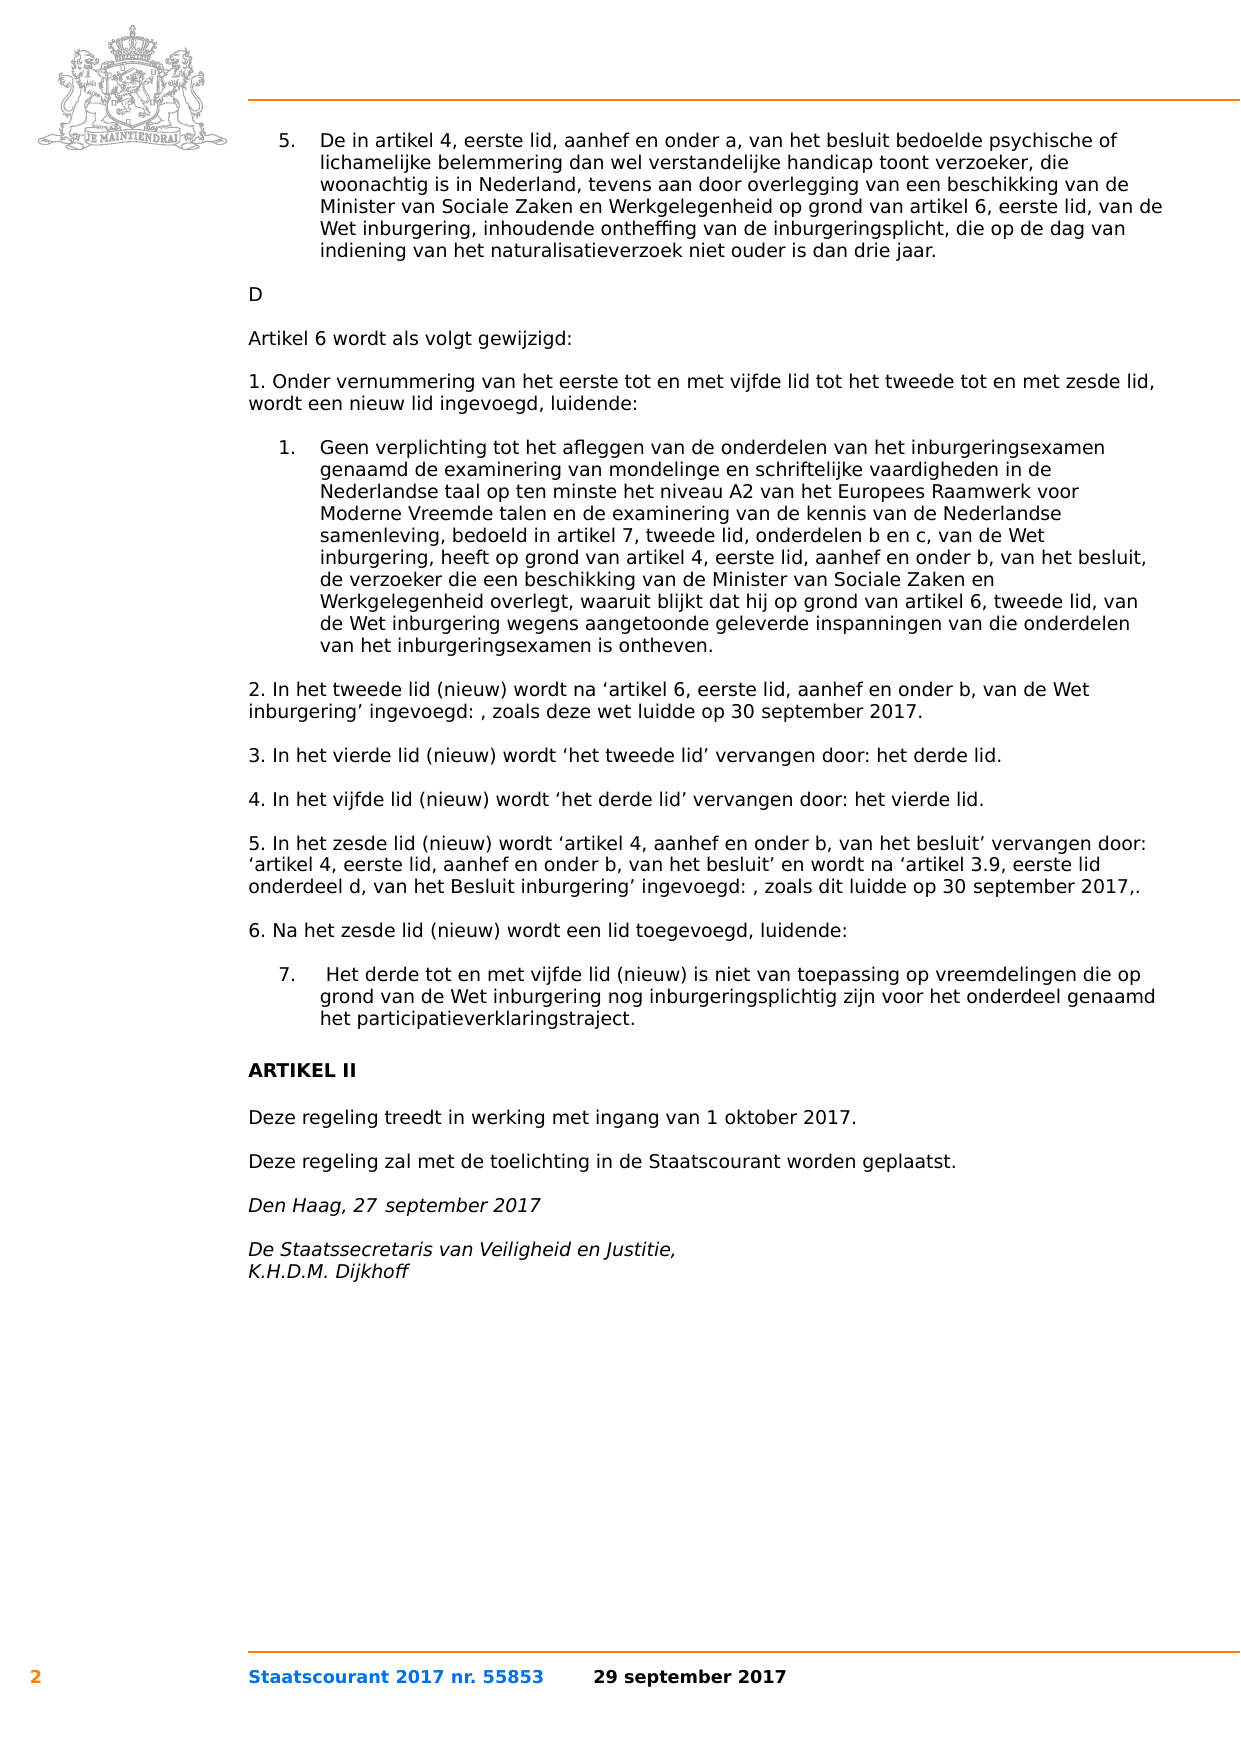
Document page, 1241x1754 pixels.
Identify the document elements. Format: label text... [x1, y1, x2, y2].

text 3. In het vierde lid (nieuw) wordt ‘het tweede lid’ vervangen door: het derde lid. [248, 745, 1163, 767]
text Artikel 6 wordt als volgt gewijzigd: [248, 327, 1163, 349]
text Deze regeling zal met de toelichting in de Staatscourant worden geplaatst. [248, 1151, 1163, 1173]
text 5. In het zesde lid (nieuw) wordt ‘artikel 4, aanhef en onder b, van het besluit’ vervangen door: ‘artikel 4, eerste lid, aanhef en onder b, van het besluit’ en wordt na ‘artikel 3.9, eerste lid onderdeel d, van het Besluit inburgering’ ingevoegd: , zoals dit luidde op 30 september 2017,. [248, 832, 1163, 898]
text 5. De in artikel 4, eerste lid, aanhef en onder a, van het besluit bedoelde psychische of lichamelijke belemmering dan wel verstandelijke handicap toont verzoeker, die woonachtig is in Nederland, tevens aan door overlegging van een beschikking van de Minister van Sociale Zaken en Werkgelegenheid op grond van artikel 6, eerste lid, van de Wet inburgering, inhoudende ontheffing van de inburgeringsplicht, die op de dag van indiening van het naturalisatieverzoek niet ouder is dan drie jaar. [278, 130, 1163, 262]
text De Staatssecretaris van Veiligheid en Justitie, K.H.D.M. Dijkhoff [248, 1238, 1163, 1282]
text 1. Onder vernummering van het eerste tot en met vijfde lid tot het tweede tot en met zesde lid, wordt een nieuw lid ingevoegd, luidende: [248, 371, 1163, 415]
text 7. Het derde tot en met vijfde lid (nieuw) is niet van toepassing op vreemdelingen die op grond van de Wet inburgering nog inburgeringsplichtig zijn voor het onderdeel genaamd het participatieverklaringstraject. [278, 964, 1163, 1030]
text 1. Geen verplichting tot het afleggen van de onderdelen van het inburgeringsexamen genaamd de examinering van mondelinge en schriftelijke vaardigheden in de Nederlandse taal op ten minste het niveau A2 van het Europees Raamwerk voor Moderne Vreemde talen en de examinering van de kennis van de Nederlandse samenleving, bedoeld in artikel 7, tweede lid, onderdelen b en c, van de Wet inburgering, heeft op grond van artikel 4, eerste lid, aanhef en onder b, van het besluit, de verzoeker die een beschikking van de Minister van Sociale Zaken en Werkgelegenheid overlegt, waaruit blijkt dat hij op grond van artikel 6, tweede lid, van de Wet inburgering wegens aangetoonde geleverde inspanningen van die onderdelen van het inburgeringsexamen is ontheven. [278, 437, 1163, 657]
text Den Haag, 27 september 2017 [248, 1195, 1163, 1217]
text 2. In het tweede lid (nieuw) wordt na ‘artikel 6, eerste lid, aanhef en onder b, van de Wet inburgering’ ingevoegd: , zoals deze wet luidde op 30 september 2017. [248, 679, 1163, 723]
picture [38, 25, 227, 150]
subtitle ARTIKEL II [248, 1060, 1163, 1082]
text 6. Na het zesde lid (nieuw) wordt een lid toegevoegd, luidende: [248, 920, 1163, 942]
text Deze regeling treedt in werking met ingang van 1 oktober 2017. [248, 1107, 1163, 1129]
text 4. In het vijfde lid (nieuw) wordt ‘het derde lid’ vervangen door: het vierde lid. [248, 788, 1163, 811]
text D [248, 284, 1163, 306]
